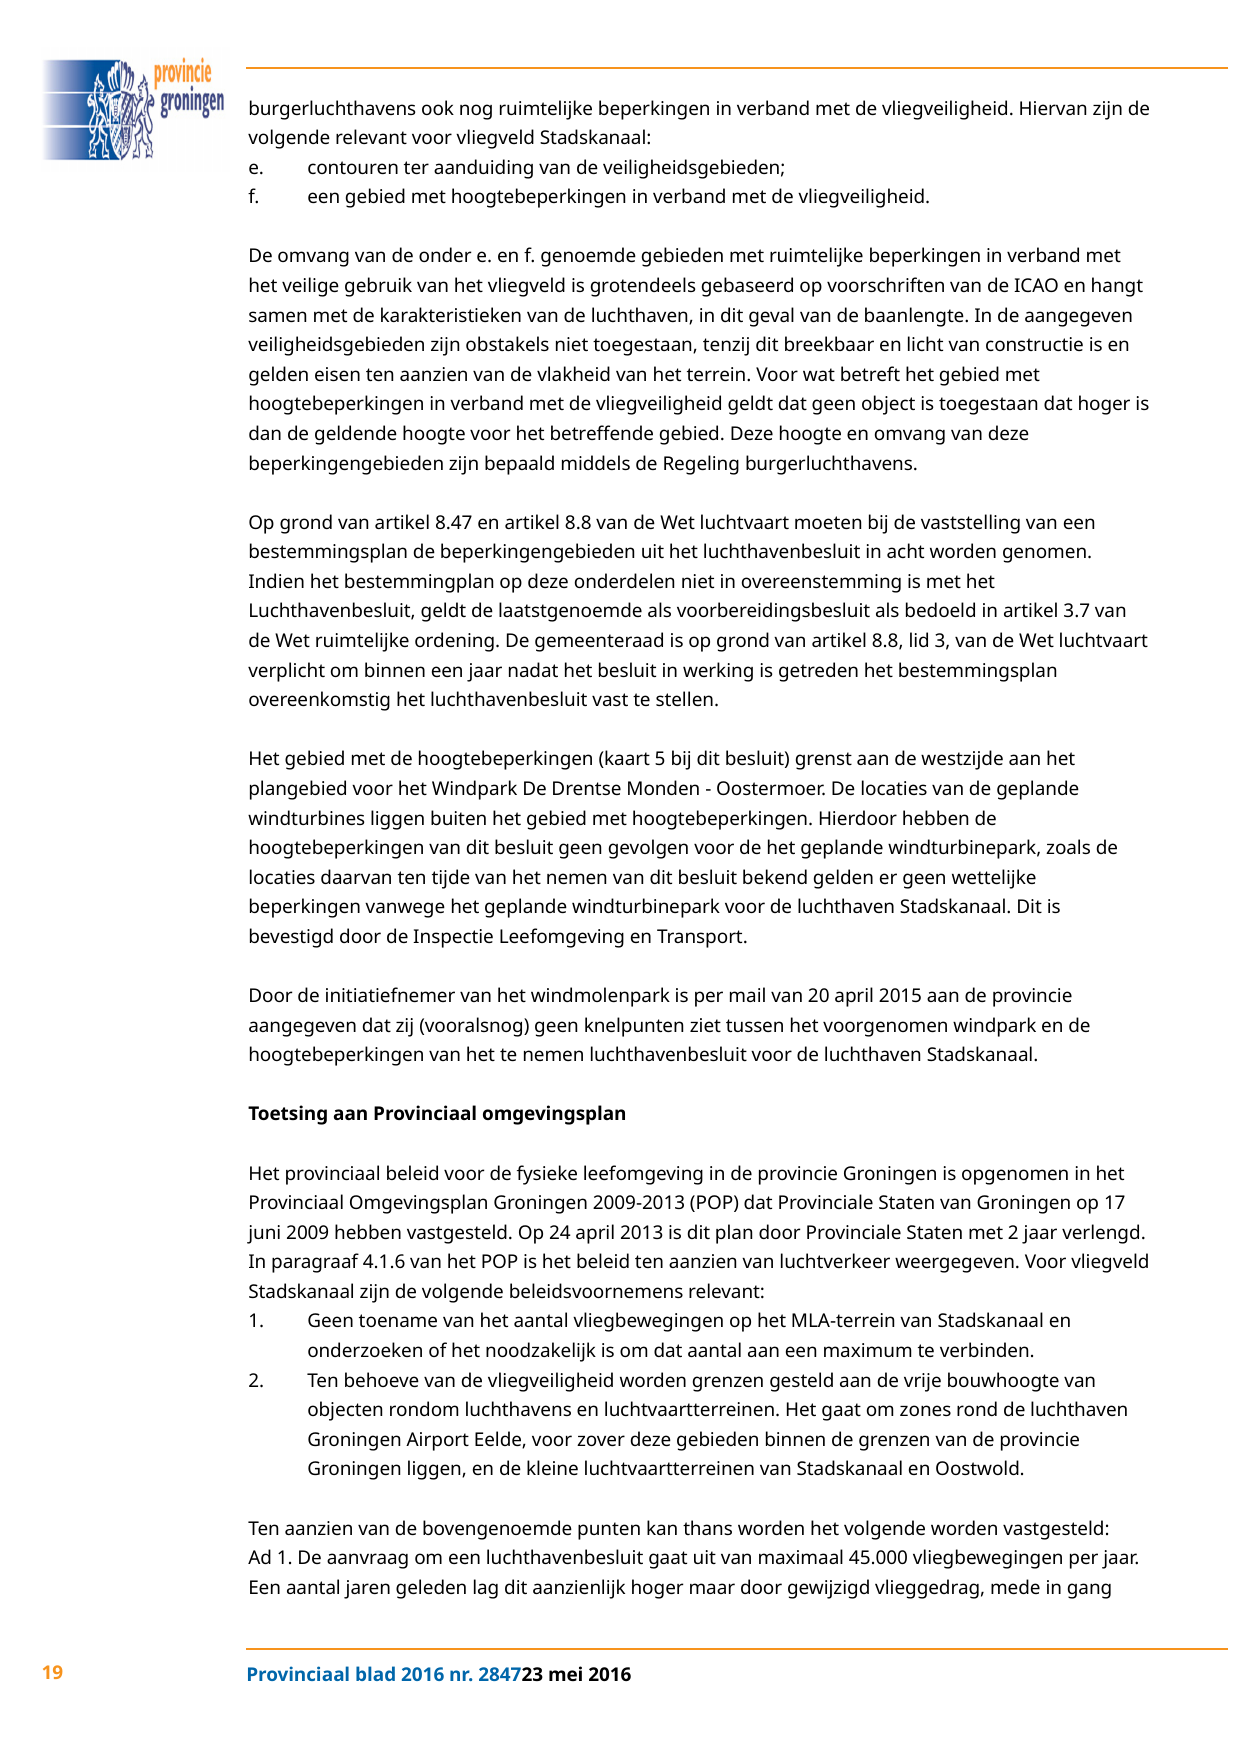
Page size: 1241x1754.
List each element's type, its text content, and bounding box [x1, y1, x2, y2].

text De omvang van de onder e. en f. genoemde gebieden met ruimtelijke beperkingen in verband met het veilige gebruik van het vliegveld is grotendeels gebaseerd op voorschriften van de ICAO en hangt samen met de karakteristieken van de luchthaven, in dit geval van de baanlengte. In de aangegeven veiligheidsgebieden zijn obstakels niet toegestaan, tenzij dit breekbaar en licht van constructie is en gelden eisen ten aanzien van de vlakheid van het terrein. Voor wat betreft het gebied met hoogtebeperkingen in verband met de vliegveiligheid geldt dat geen object is toegestaan dat hoger is dan de geldende hoogte voor het betreffende gebied. Deze hoogte en omvang van deze beperkingengebieden zijn bepaald middels de Regeling burgerluchthavens. [248, 243, 1152, 476]
text Ten aanzien van de bovengenoemde punten kan thans worden het volgende worden vastgesteld: [248, 1515, 1152, 1541]
text Ad 1. De aanvraag om een luchthavenbesluit gaat uit van maximaal 45.000 vliegbewegingen per jaar. Een aantal jaren geleden lag dit aanzienlijk hoger maar door gewijzigd vlieggedrag, mede in gang [248, 1544, 1152, 1600]
text Door de initiatiefnemer van het windmolenpark is per mail van 20 april 2015 aan de provincie aangegeven dat zij (vooralsnog) geen knelpunten ziet tussen het voorgenomen windpark en de hoogtebeperkingen van het te nemen luchthavenbesluit voor de luchthaven Stadskanaal. [248, 982, 1152, 1067]
list een gebied met hoogtebeperkingen in verband met de vliegveiligheid. [248, 183, 1152, 209]
list Ten behoeve van de vliegveiligheid worden grenzen gesteld aan de vrije bouwhoogte van objecten rondom luchthavens en luchtvaartterreinen. Het gaat om zones rond de luchthaven Groningen Airport Eelde, voor zover deze gebieden binnen de grenzen van de provincie Groningen liggen, en de kleine luchtvaartterreinen van Stadskanaal en Oostwold. [248, 1367, 1152, 1481]
text Het provinciaal beleid voor de fysieke leefomgeving in de provincie Groningen is opgenomen in het Provinciaal Omgevingsplan Groningen 2009-2013 (POP) dat Provinciale Staten van Groningen op 17 juni 2009 hebben vastgesteld. Op 24 april 2013 is dit plan door Provinciale Staten met 2 jaar verlengd. In paragraaf 4.1.6 van het POP is het beleid ten aanzien van luchtverkeer weergegeven. Voor vliegveld Stadskanaal zijn de volgende beleidsvoornemens relevant: [248, 1160, 1152, 1304]
list contouren ter aanduiding van de veiligheidsgebieden; [248, 154, 1152, 180]
list Geen toename van het aantal vliegbewegingen op het MLA-terrein van Stadskanaal en onderzoeken of het noodzakelijk is om dat aantal aan een maximum te verbinden. [248, 1308, 1152, 1363]
text Toetsing aan Provinciaal omgevingsplan [248, 1101, 1152, 1126]
text Het gebied met de hoogtebeperkingen (kaart 5 bij dit besluit) grenst aan de westzijde aan het plangebied voor het Windpark De Drentse Monden - Oostermoer. De locaties van de geplande windturbines liggen buiten het gebied met hoogtebeperkingen. Hierdoor hebben de hoogtebeperkingen van dit besluit geen gevolgen voor de het geplande windturbinepark, zoals de locaties daarvan ten tijde van het nemen van dit besluit bekend gelden er geen wettelijke beperkingen vanwege het geplande windturbinepark voor de luchthaven Stadskanaal. Dit is bevestigd door de Inspectie Leefomgeving en Transport. [248, 746, 1152, 949]
text burgerluchthavens ook nog ruimtelijke beperkingen in verband met de vliegveiligheid. Hiervan zijn de volgende relevant voor vliegveld Stadskanaal: [248, 95, 1152, 150]
picture [41, 47, 231, 172]
text Op grond van artikel 8.47 en artikel 8.8 van de Wet luchtvaart moeten bij de vaststelling van een bestemmingsplan de beperkingengebieden uit het luchthavenbesluit in acht worden genomen. Indien het bestemmingplan op deze onderdelen niet in overeenstemming is met het Luchthavenbesluit, geldt de laatstgenoemde als voorbereidingsbesluit als bedoeld in artikel 3.7 van de Wet ruimtelijke ordening. De gemeenteraad is op grond van artikel 8.8, lid 3, van de Wet luchtvaart verplicht om binnen een jaar nadat het besluit in werking is getreden het bestemmingsplan overeenkomstig het luchthavenbesluit vast te stellen. [248, 509, 1152, 712]
